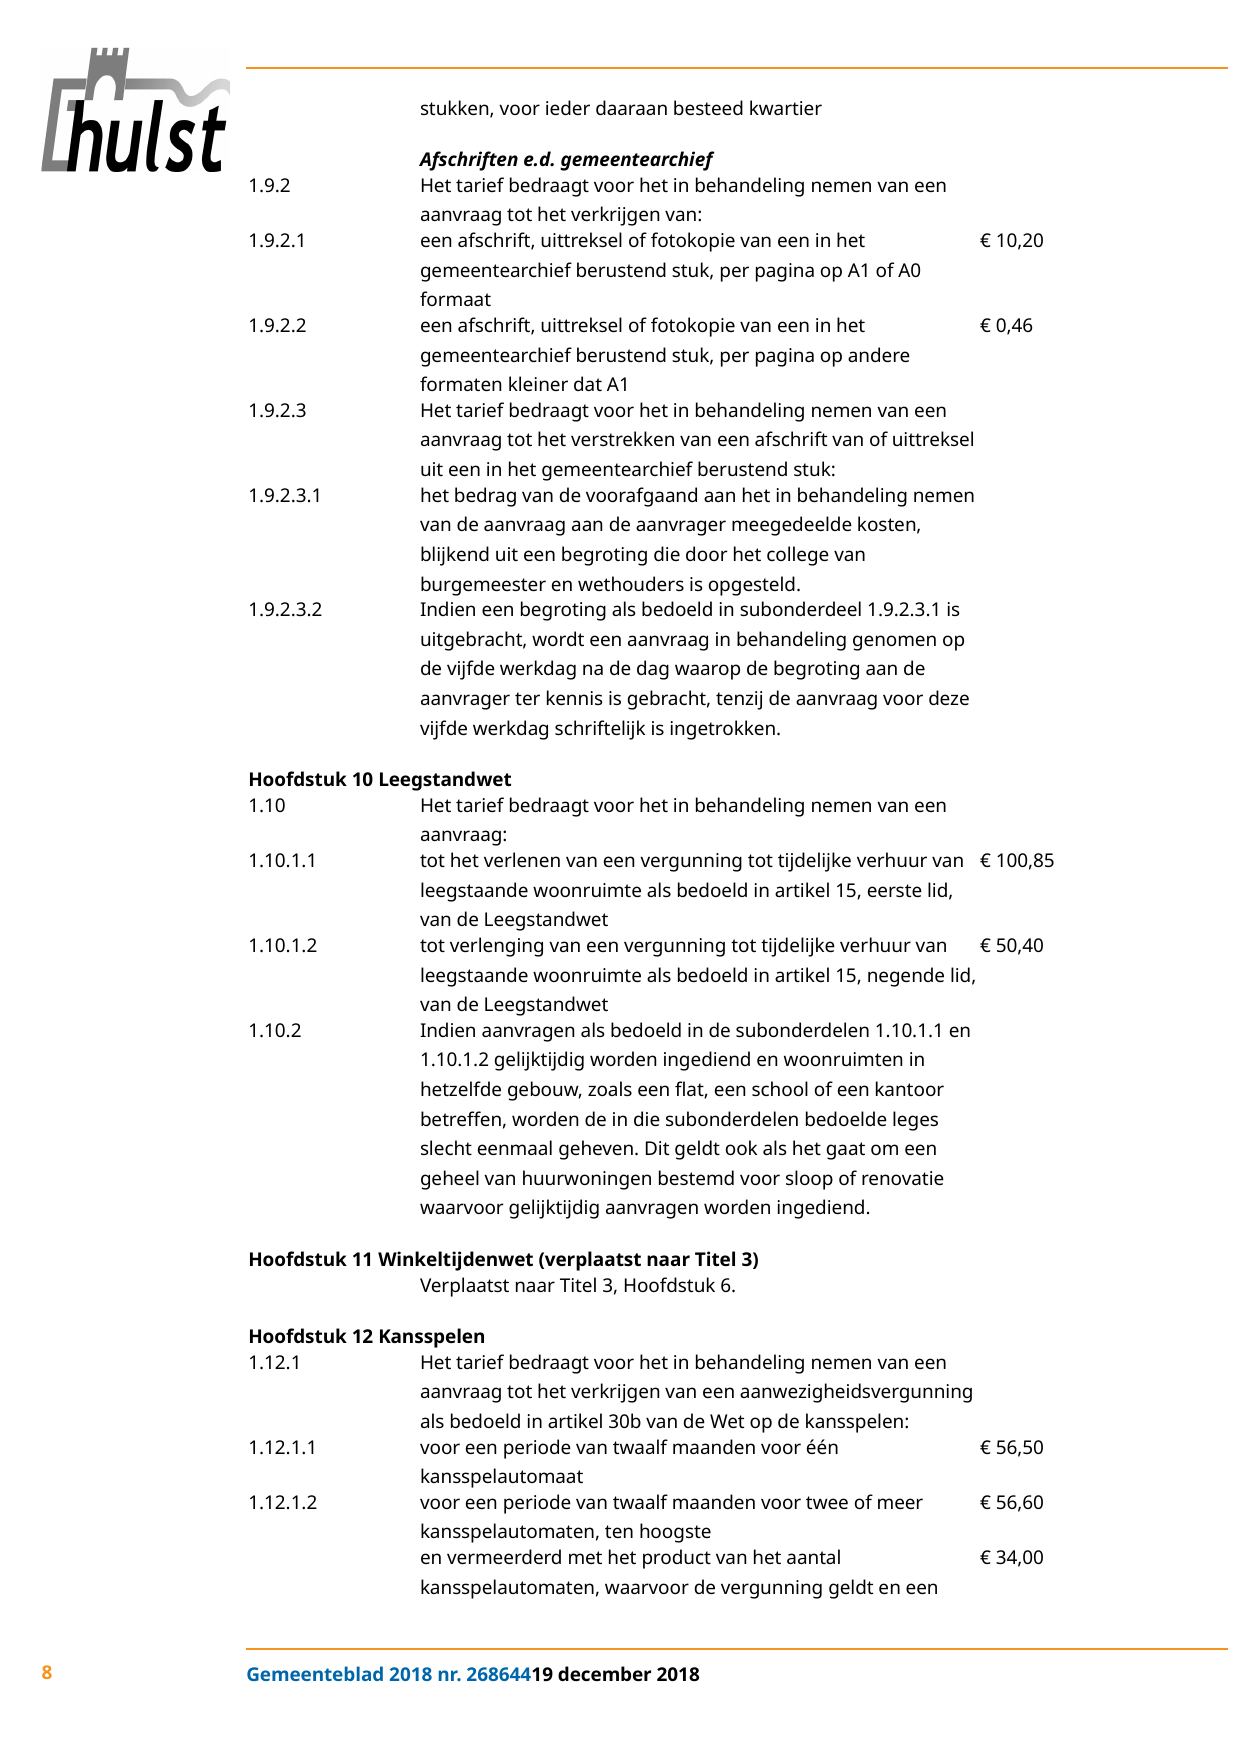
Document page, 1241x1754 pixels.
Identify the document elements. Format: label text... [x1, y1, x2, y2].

table_cell [980, 741, 1152, 766]
table_cell [980, 792, 1152, 847]
table_cell 1.10.2 [248, 1017, 420, 1220]
table_cell Het tarief bedraagt voor het in behandeling nemen van een aanvraag tot het verkrijgen van: [420, 172, 980, 227]
table_cell Het tarief bedraagt voor het in behandeling nemen van een aanvraag: [420, 792, 980, 847]
table_cell [248, 1220, 420, 1246]
table_cell 1.9.2.3.2 [248, 596, 420, 741]
table_cell [248, 741, 420, 766]
table_cell tot het verlenen van een vergunning tot tijdelijke verhuur van leegstaande woonruimte als bedoeld in artikel 15, eerste lid, van de Leegstandwet [420, 847, 980, 932]
table_cell € 56,60 [980, 1489, 1152, 1544]
table_cell € 34,00 [980, 1545, 1152, 1600]
table_cell € 0,46 [980, 312, 1152, 397]
table_cell Hoofdstuk 11 Winkeltijdenwet (verplaatst naar Titel 3) [248, 1246, 980, 1272]
table_cell 1.9.2 [248, 172, 420, 227]
table_cell een afschrift, uittreksel of fotokopie van een in het gemeentearchief berustend stuk, per pagina op andere formaten kleiner dat A1 [420, 312, 980, 397]
table_cell een afschrift, uittreksel of fotokopie van een in het gemeentearchief berustend stuk, per pagina op A1 of A0 formaat [420, 227, 980, 312]
table_cell voor een periode van twaalf maanden voor één kansspelautomaat [420, 1434, 980, 1489]
table_cell en vermeerderd met het product van het aantal kansspelautomaten, waarvoor de vergunning geldt en een [420, 1545, 980, 1600]
table_cell € 10,20 [980, 227, 1152, 312]
table_cell [420, 741, 980, 766]
table_cell [980, 482, 1152, 596]
table_cell Verplaatst naar Titel 3, Hoofdstuk 6. [420, 1272, 980, 1297]
table_cell [248, 146, 420, 172]
table_cell [980, 596, 1152, 741]
table_cell Het tarief bedraagt voor het in behandeling nemen van een aanvraag tot het verkrijgen van een aanwezigheidsvergunning als bedoeld in artikel 30b van de Wet op de kansspelen: [420, 1349, 980, 1434]
table_cell 1.9.2.3 [248, 397, 420, 482]
table_cell Indien aanvragen als bedoeld in de subonderdelen 1.10.1.1 en 1.10.1.2 gelijktijdig worden ingediend en woonruimten in hetzelfde gebouw, zoals een flat, een school of een kantoor betreffen, worden de in die subonderdelen bedoelde leges slecht eenmaal geheven. Dit geldt ook als het gaat om een geheel van huurwoningen bestemd voor sloop of renovatie waarvoor gelijktijdig aanvragen worden ingediend. [420, 1017, 980, 1220]
table_cell [980, 172, 1152, 227]
table_cell 1.9.2.2 [248, 312, 420, 397]
table_cell het bedrag van de voorafgaand aan het in behandeling nemen van de aanvraag aan de aanvrager meegedeelde kosten, blijkend uit een begroting die door het college van burgemeester en wethouders is opgesteld. [420, 482, 980, 596]
table_cell [248, 1298, 420, 1323]
table_cell € 56,50 [980, 1434, 1152, 1489]
table_cell [420, 1220, 980, 1246]
table_cell [980, 1349, 1152, 1434]
table_cell [980, 121, 1152, 146]
table_cell stukken, voor ieder daaraan besteed kwartier [420, 95, 980, 121]
table_cell [980, 146, 1152, 172]
table_cell [248, 1272, 420, 1297]
table_cell [980, 1323, 1152, 1349]
table_cell Indien een begroting als bedoeld in subonderdeel 1.9.2.3.1 is uitgebracht, wordt een aanvraag in behandeling genomen op de vijfde werkdag na de dag waarop de begroting aan de aanvrager ter kennis is gebracht, tenzij de aanvraag voor deze vijfde werkdag schriftelijk is ingetrokken. [420, 596, 980, 741]
picture [41, 47, 231, 172]
table_cell 1.10.1.2 [248, 932, 420, 1017]
table_cell [980, 1246, 1152, 1272]
table_cell [980, 95, 1152, 121]
table_cell voor een periode van twaalf maanden voor twee of meer kansspelautomaten, ten hoogste [420, 1489, 980, 1544]
table_cell Het tarief bedraagt voor het in behandeling nemen van een aanvraag tot het verstrekken van een afschrift van of uittreksel uit een in het gemeentearchief berustend stuk: [420, 397, 980, 482]
table_cell 1.10 [248, 792, 420, 847]
table_cell [248, 121, 420, 146]
table_cell 1.12.1 [248, 1349, 420, 1434]
table_cell € 50,40 [980, 932, 1152, 1017]
table_cell 1.12.1.1 [248, 1434, 420, 1489]
table_cell tot verlenging van een vergunning tot tijdelijke verhuur van leegstaande woonruimte als bedoeld in artikel 15, negende lid, van de Leegstandwet [420, 932, 980, 1017]
table_cell [980, 397, 1152, 482]
table_cell [420, 121, 980, 146]
table_cell Hoofdstuk 12 Kansspelen [248, 1323, 980, 1349]
table_cell Hoofdstuk 10 Leegstandwet [248, 766, 980, 792]
table_cell [980, 1017, 1152, 1220]
table_cell [420, 1298, 980, 1323]
table_cell [980, 1298, 1152, 1323]
table_cell Afschriften e.d. gemeentearchief [420, 146, 980, 172]
table_cell 1.10.1.1 [248, 847, 420, 932]
table_cell 1.9.2.3.1 [248, 482, 420, 596]
table_cell [980, 1220, 1152, 1246]
table_cell [980, 766, 1152, 792]
table_cell € 100,85 [980, 847, 1152, 932]
table_cell [980, 1272, 1152, 1297]
table_cell [248, 1545, 420, 1600]
table_cell [248, 95, 420, 121]
table_cell 1.12.1.2 [248, 1489, 420, 1544]
table_cell 1.9.2.1 [248, 227, 420, 312]
